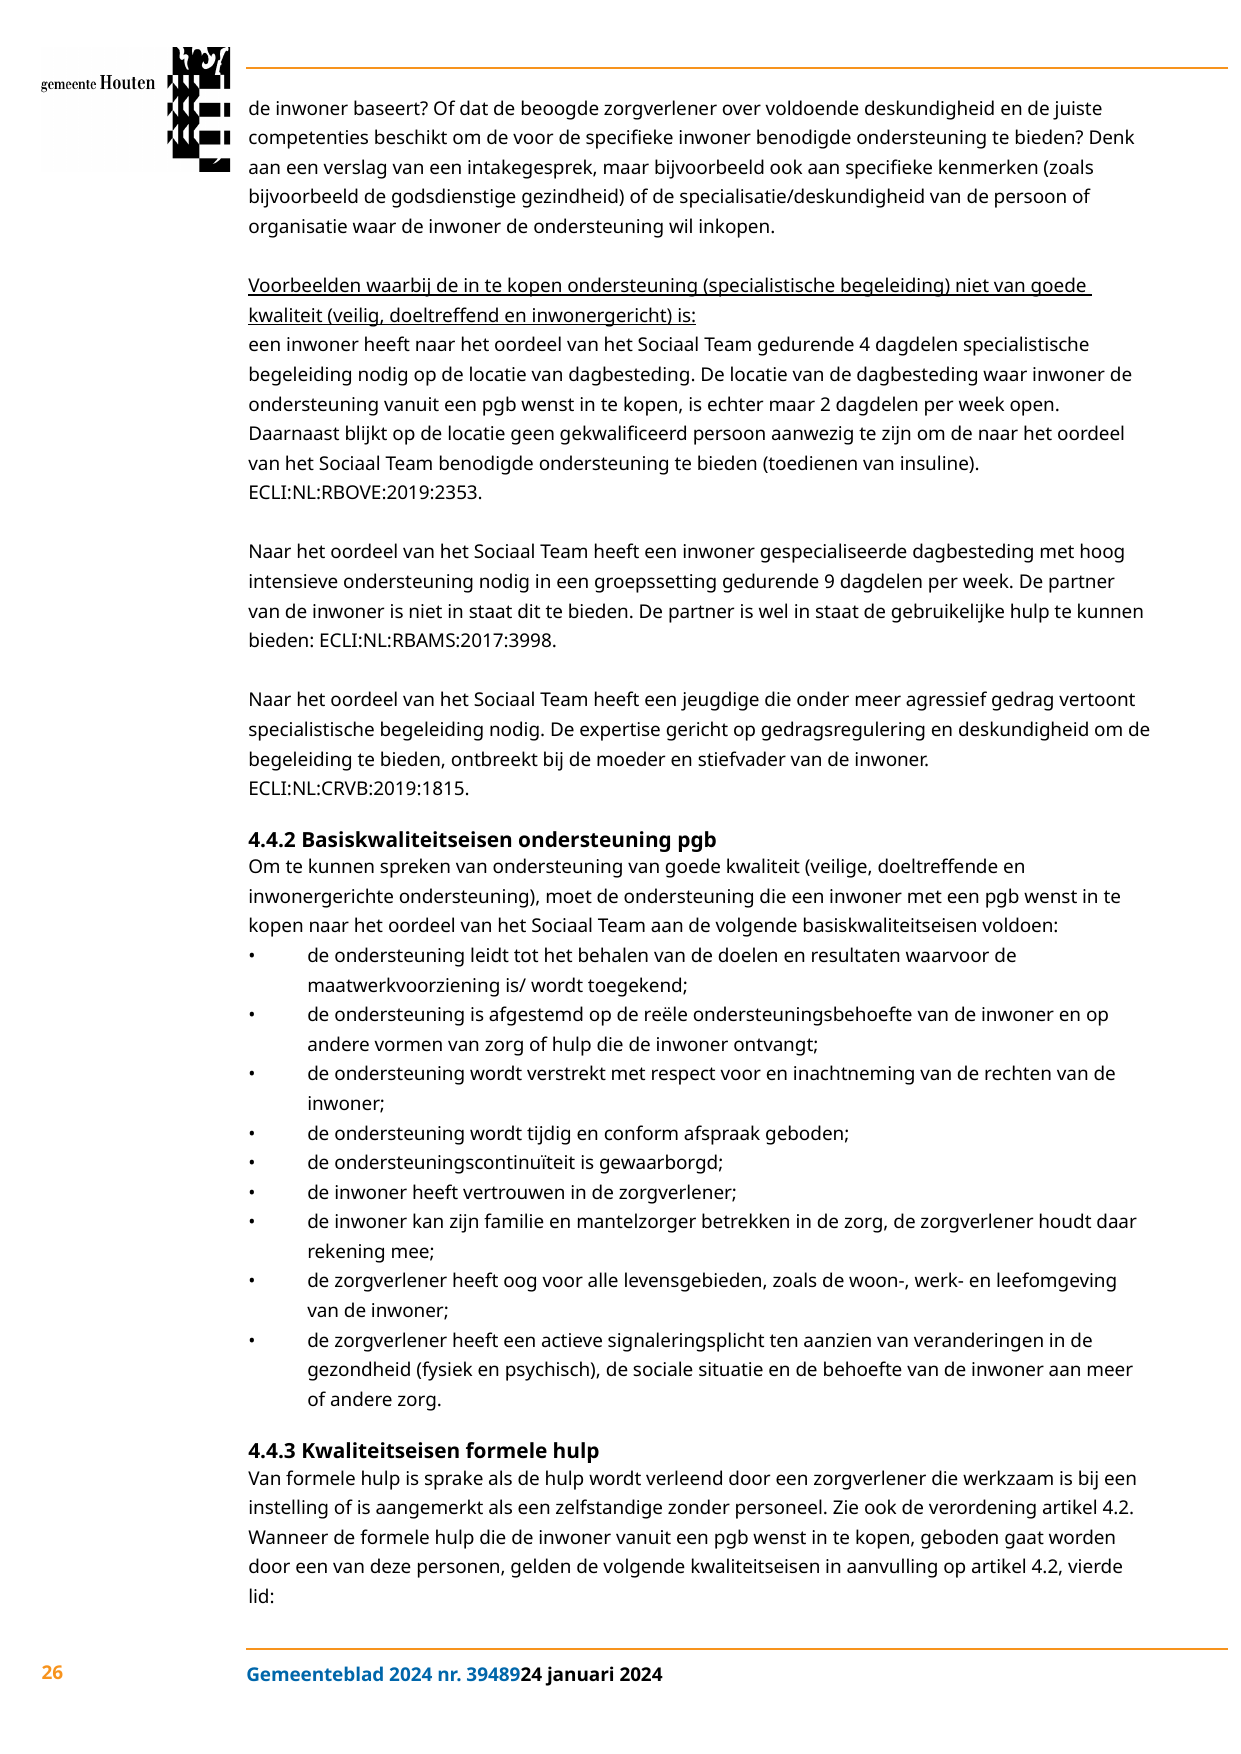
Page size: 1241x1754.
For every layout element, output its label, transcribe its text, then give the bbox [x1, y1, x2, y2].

list de ondersteuning wordt verstrekt met respect voor en inachtneming van de rechten van de inwoner; [248, 1061, 1152, 1116]
list de zorgverlener heeft oog voor alle levensgebieden, zoals de woon-, werk- en leefomgeving van de inwoner; [248, 1268, 1152, 1323]
text de inwoner baseert? Of dat de beoogde zorgverlener over voldoende deskundigheid en de juiste competenties beschikt om de voor de specifieke inwoner benodigde ondersteuning te bieden? Denk aan een verslag van een intakegesprek, maar bijvoorbeeld ook aan specifieke kenmerken (zoals bijvoorbeeld de godsdienstige gezindheid) of de specialisatie/deskundigheid van de persoon of organisatie waar de inwoner de ondersteuning wil inkopen. [248, 95, 1152, 239]
picture [41, 47, 231, 172]
text Om te kunnen spreken van ondersteuning van goede kwaliteit (veilige, doeltreffende en inwonergerichte ondersteuning), moet de ondersteuning die een inwoner met een pgb wenst in te kopen naar het oordeel van het Sociaal Team aan de volgende basiskwaliteitseisen voldoen: [248, 853, 1152, 938]
text 4.4.2 Basiskwaliteitseisen ondersteuning pgb [248, 825, 1152, 853]
list de zorgverlener heeft een actieve signaleringsplicht ten aanzien van veranderingen in de gezondheid (fysiek en psychisch), de sociale situatie en de behoefte van de inwoner aan meer of andere zorg. [248, 1327, 1152, 1412]
text 4.4.3 Kwaliteitseisen formele hulp [248, 1436, 1152, 1465]
list de ondersteuningscontinuïteit is gewaarborgd; [248, 1149, 1152, 1175]
table_header Voorbeelden waarbij de in te kopen ondersteuning (specialistische begeleiding) niet van goede kwaliteit (veilig, doeltreffend en inwonergericht) is: een inwoner heeft naar het oordeel van het Sociaal Team gedurende 4 dagdelen specialistische begeleiding nodig op de locatie van dagbesteding. De locatie van de dagbesteding waar inwoner de ondersteuning vanuit een pgb wenst in te kopen, is echter maar 2 dagdelen per week open. Daarnaast blijkt op de locatie geen gekwalificeerd persoon aanwezig te zijn om de naar het oordeel van het Sociaal Team benodigde ondersteuning te bieden (toedienen van insuline). ECLI:NL:RBOVE:2019:2353. Naar het oordeel van het Sociaal Team heeft een inwoner gespecialiseerde dagbesteding met hoog intensieve ondersteuning nodig in een groepssetting gedurende 9 dagdelen per week. De partner van de inwoner is niet in staat dit te bieden. De partner is wel in staat de gebruikelijke hulp te kunnen bieden: ECLI:NL:RBAMS:2017:3998. Naar het oordeel van het Sociaal Team heeft een jeugdige die onder meer agressief gedrag vertoont specialistische begeleiding nodig. De expertise gericht op gedragsregulering en deskundigheid om de begeleiding te bieden, ontbreekt bij de moeder en stiefvader van de inwoner. ECLI:NL:CRVB:2019:1815. [248, 273, 1152, 801]
list de inwoner kan zijn familie en mantelzorger betrekken in de zorg, de zorgverlener houdt daar rekening mee; [248, 1208, 1152, 1264]
list de inwoner heeft vertrouwen in de zorgverlener; [248, 1179, 1152, 1205]
text Van formele hulp is sprake als de hulp wordt verleend door een zorgverlener die werkzaam is bij een instelling of is aangemerkt als een zelfstandige zonder personeel. Zie ook de verordening artikel 4.2. Wanneer de formele hulp die de inwoner vanuit een pgb wenst in te kopen, geboden gaat worden door een van deze personen, gelden de volgende kwaliteitseisen in aanvulling op artikel 4.2, vierde lid: [248, 1465, 1152, 1609]
list de ondersteuning is afgestemd op de reële ondersteuningsbehoefte van de inwoner en op andere vormen van zorg of hulp die de inwoner ontvangt; [248, 1001, 1152, 1057]
list de ondersteuning wordt tijdig en conform afspraak geboden; [248, 1120, 1152, 1146]
list de ondersteuning leidt tot het behalen van de doelen en resultaten waarvoor de maatwerkvoorziening is/ wordt toegekend; [248, 942, 1152, 998]
